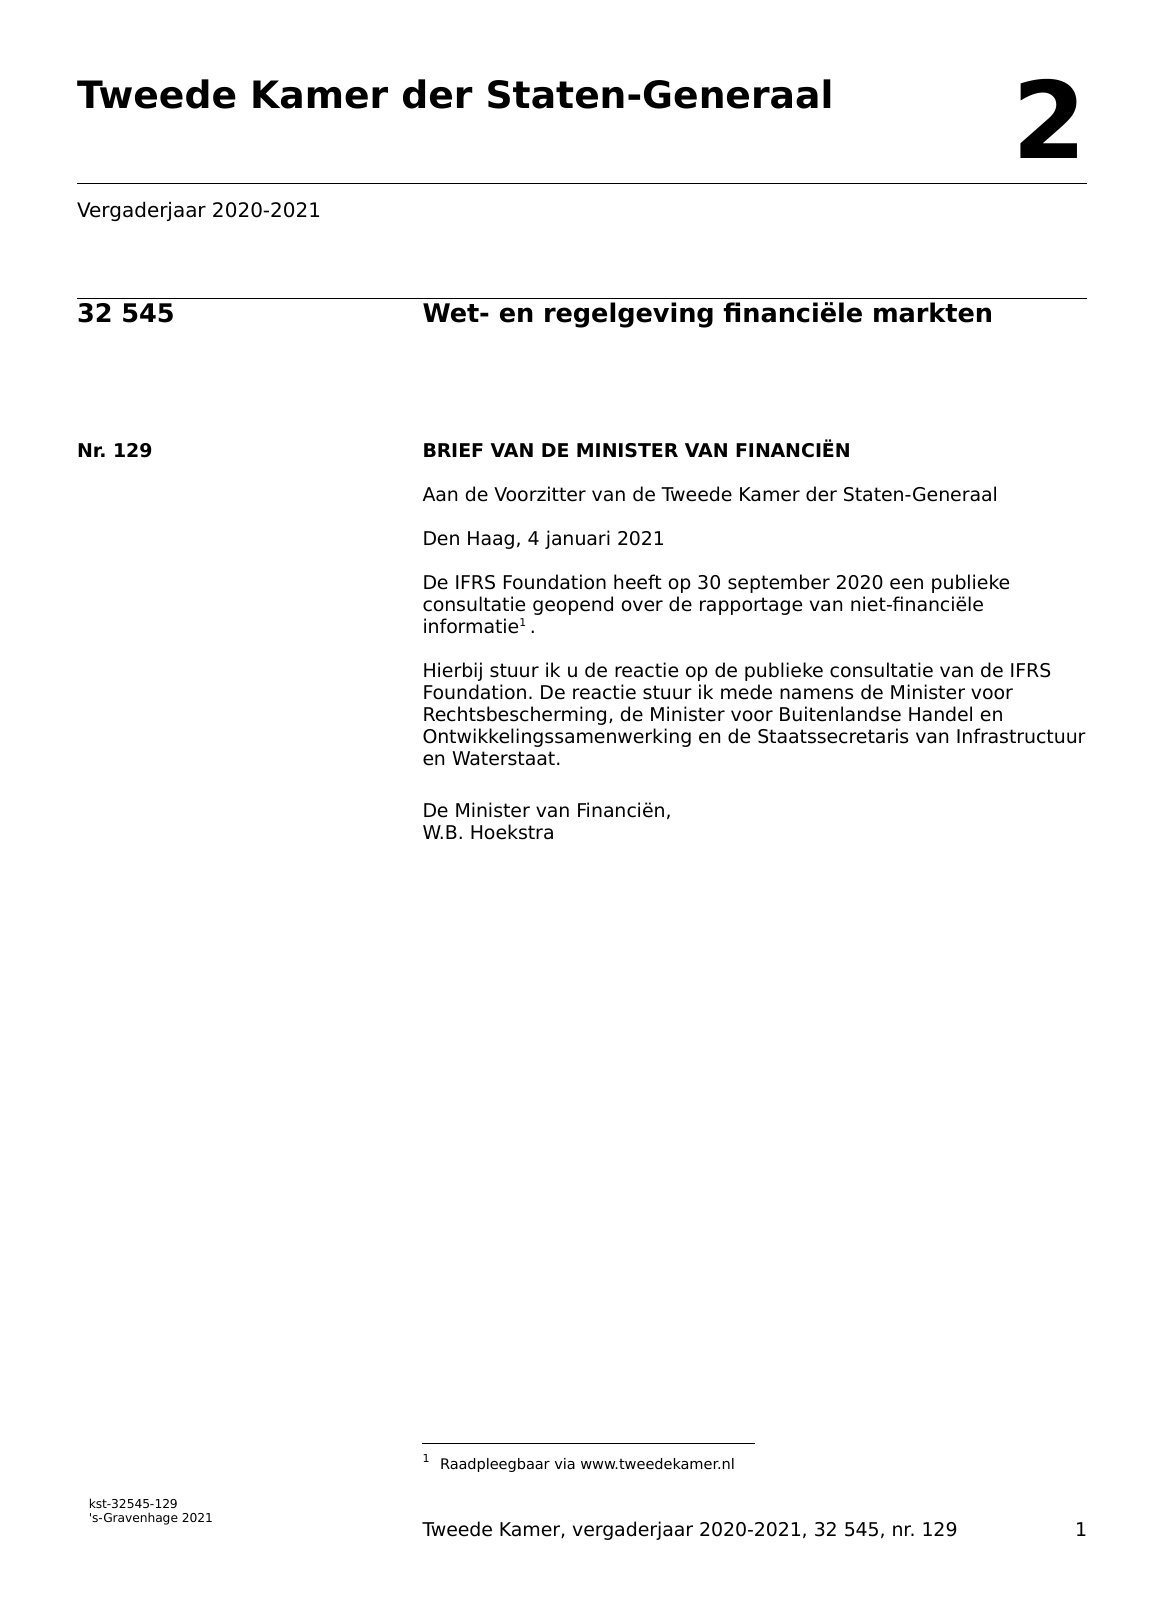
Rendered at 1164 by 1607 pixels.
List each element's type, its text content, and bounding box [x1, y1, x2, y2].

table_cell Vergaderjaar 2020-2021 [77, 184, 1087, 298]
table_header 2 [886, 59, 1087, 183]
subtitle 32 545 Wet- en regelgeving financiële markten [77, 299, 1087, 329]
table_header Tweede Kamer der Staten-Generaal [77, 59, 886, 183]
text Den Haag, 4 januari 2021 [422, 528, 1087, 550]
text Hierbij stuur ik u de reactie op de publieke consultatie van de IFRS Foundation. De reactie stuur ik mede namens de Minister voor Rechtsbescherming, de Minister voor Buitenlandse Handel en Ontwikkelingssamenwerking en de Staatssecretaris van Infrastructuur en Waterstaat. [422, 660, 1087, 770]
text kst-32545-129 [88, 1497, 323, 1511]
text De IFRS Foundation heeft op 30 september 2020 een publieke consultatie geopend over de rapportage van niet-financiële informatie. [422, 572, 1087, 638]
text 's-Gravenhage 2021 [88, 1511, 323, 1525]
text De Minister van Financiën, W.B. Hoekstra [422, 800, 1087, 844]
text Raadpleegbaar via www.tweedekamer.nl [422, 1452, 1087, 1474]
subtitle Nr. 129 BRIEF VAN DE MINISTER VAN FINANCIËN [77, 440, 1087, 462]
text Aan de Voorzitter van de Tweede Kamer der Staten-Generaal [422, 484, 1087, 506]
